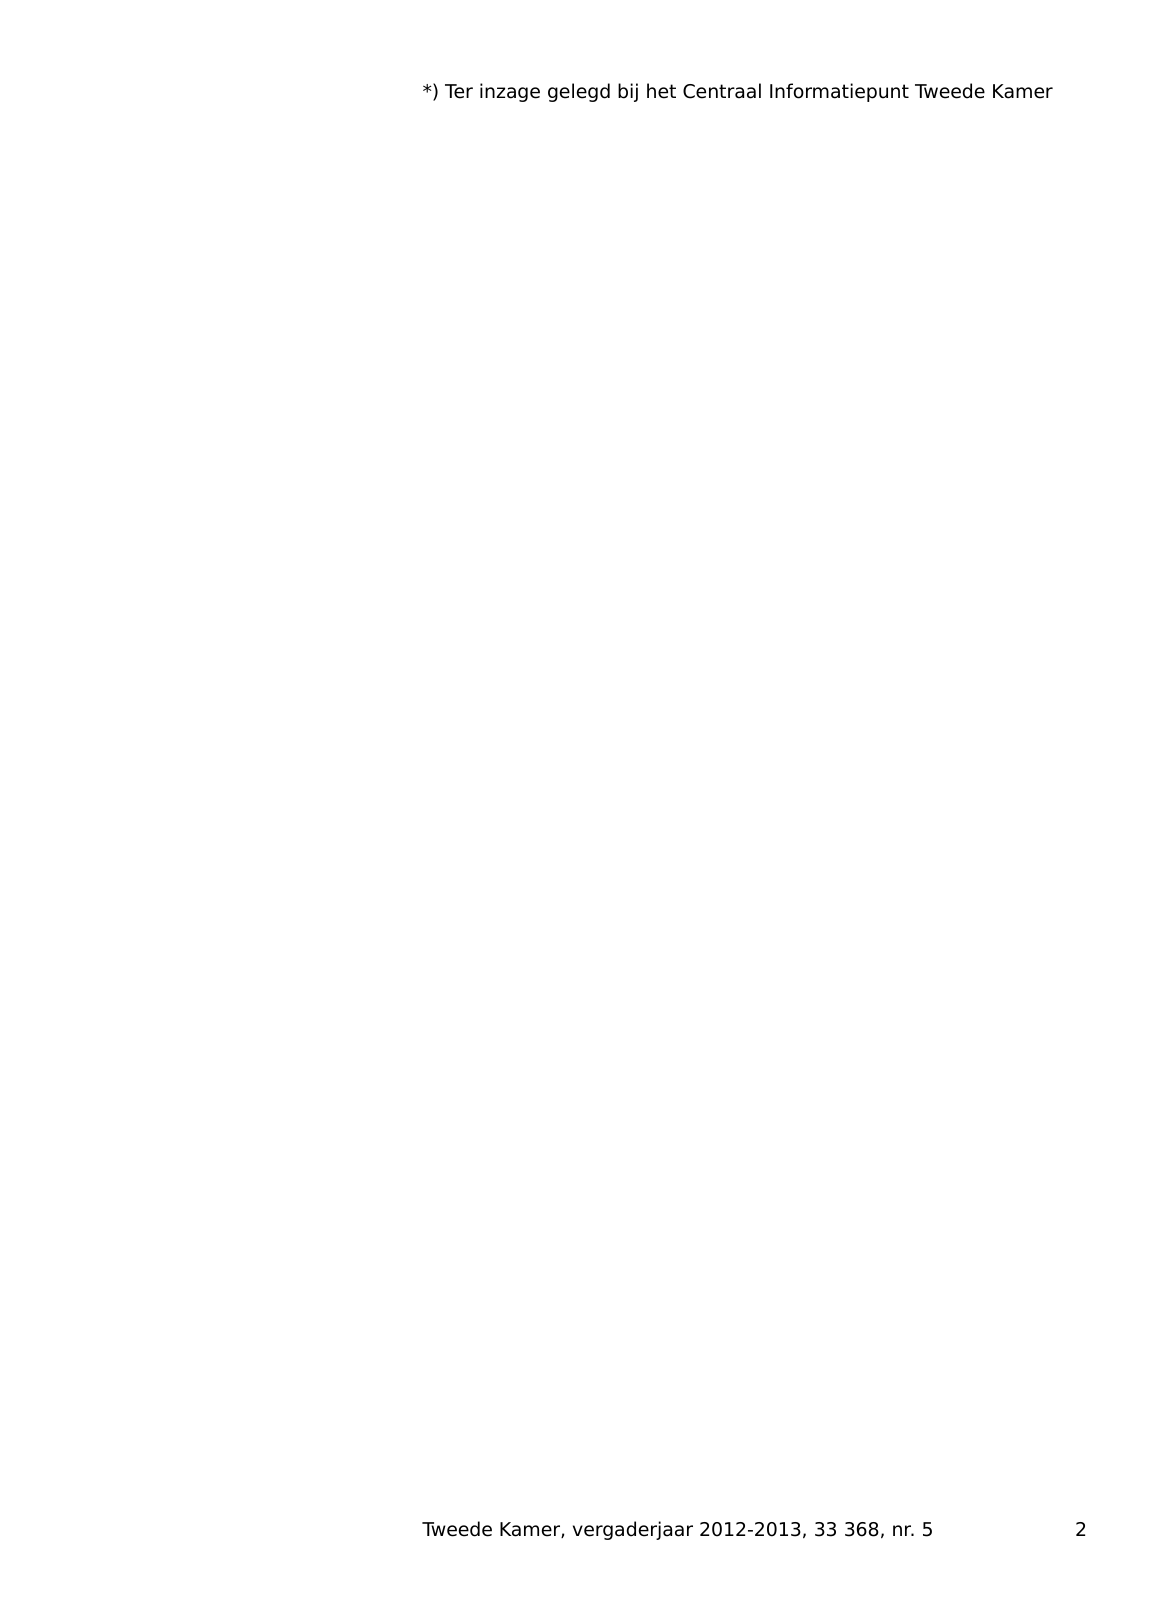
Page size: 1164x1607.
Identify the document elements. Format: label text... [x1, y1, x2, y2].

text *) Ter inzage gelegd bij het Centraal Informatiepunt Tweede Kamer [422, 81, 1087, 103]
